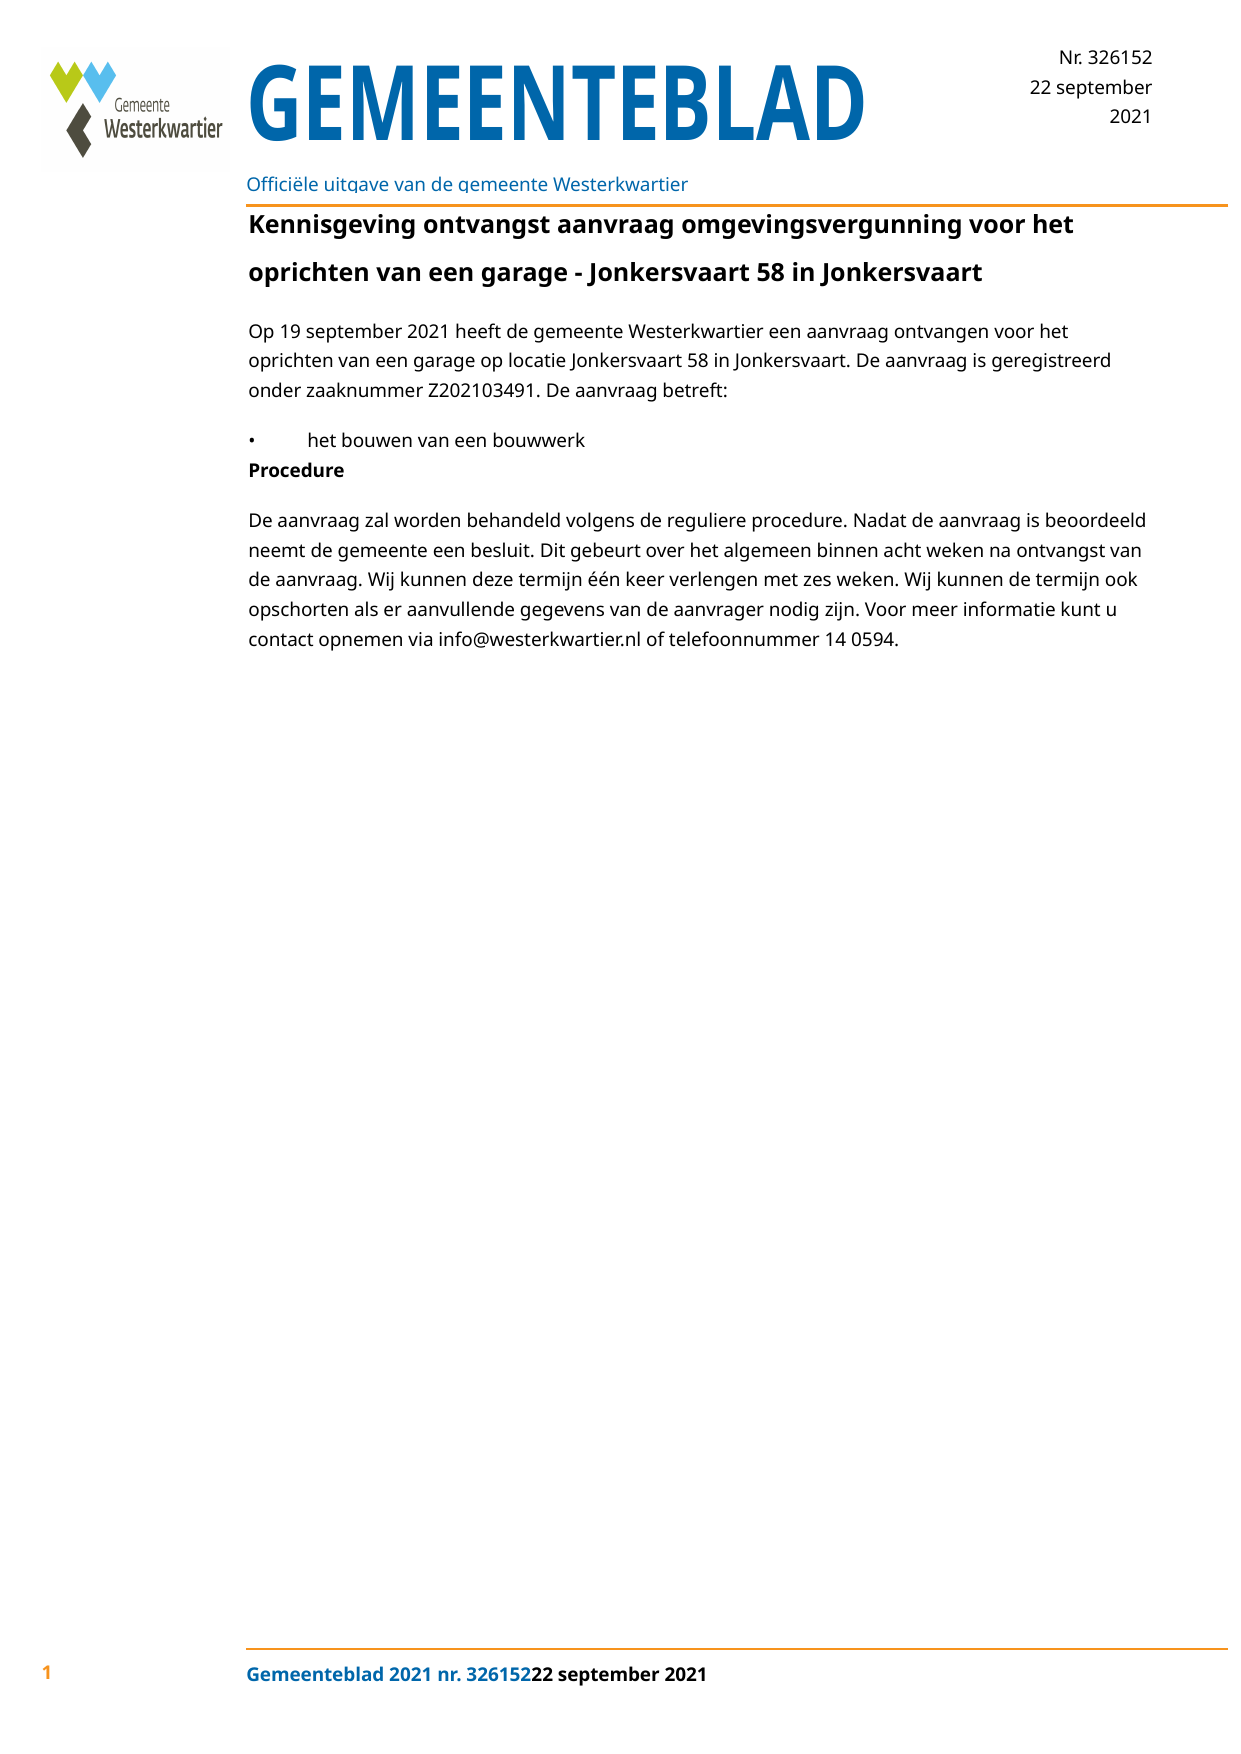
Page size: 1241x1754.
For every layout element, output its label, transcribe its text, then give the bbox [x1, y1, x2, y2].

text Procedure [248, 457, 1152, 483]
text Op 19 september 2021 heeft de gemeente Westerkwartier een aanvraag ontvangen voor het oprichten van een garage op locatie Jonkersvaart 58 in Jonkersvaart. De aanvraag is geregistreerd onder zaaknummer Z202103491. De aanvraag betreft: [248, 318, 1152, 403]
picture [41, 47, 231, 172]
text De aanvraag zal worden behandeld volgens de reguliere procedure. Nadat de aanvraag is beoordeeld neemt de gemeente een besluit. Dit gebeurt over het algemeen binnen acht weken na ontvangst van de aanvraag. Wij kunnen deze termijn één keer verlengen met zes weken. Wij kunnen de termijn ook opschorten als er aanvullende gegevens van de aanvrager nodig zijn. Voor meer informatie kunt u contact opnemen via info@westerkwartier.nl of telefoonnummer 14 0594. [248, 507, 1152, 652]
text Kennisgeving ontvangst aanvraag omgevingsvergunning voor het oprichten van een garage - Jonkersvaart 58 in Jonkersvaart [248, 207, 1152, 288]
list het bouwen van een bouwwerk [248, 427, 1152, 453]
